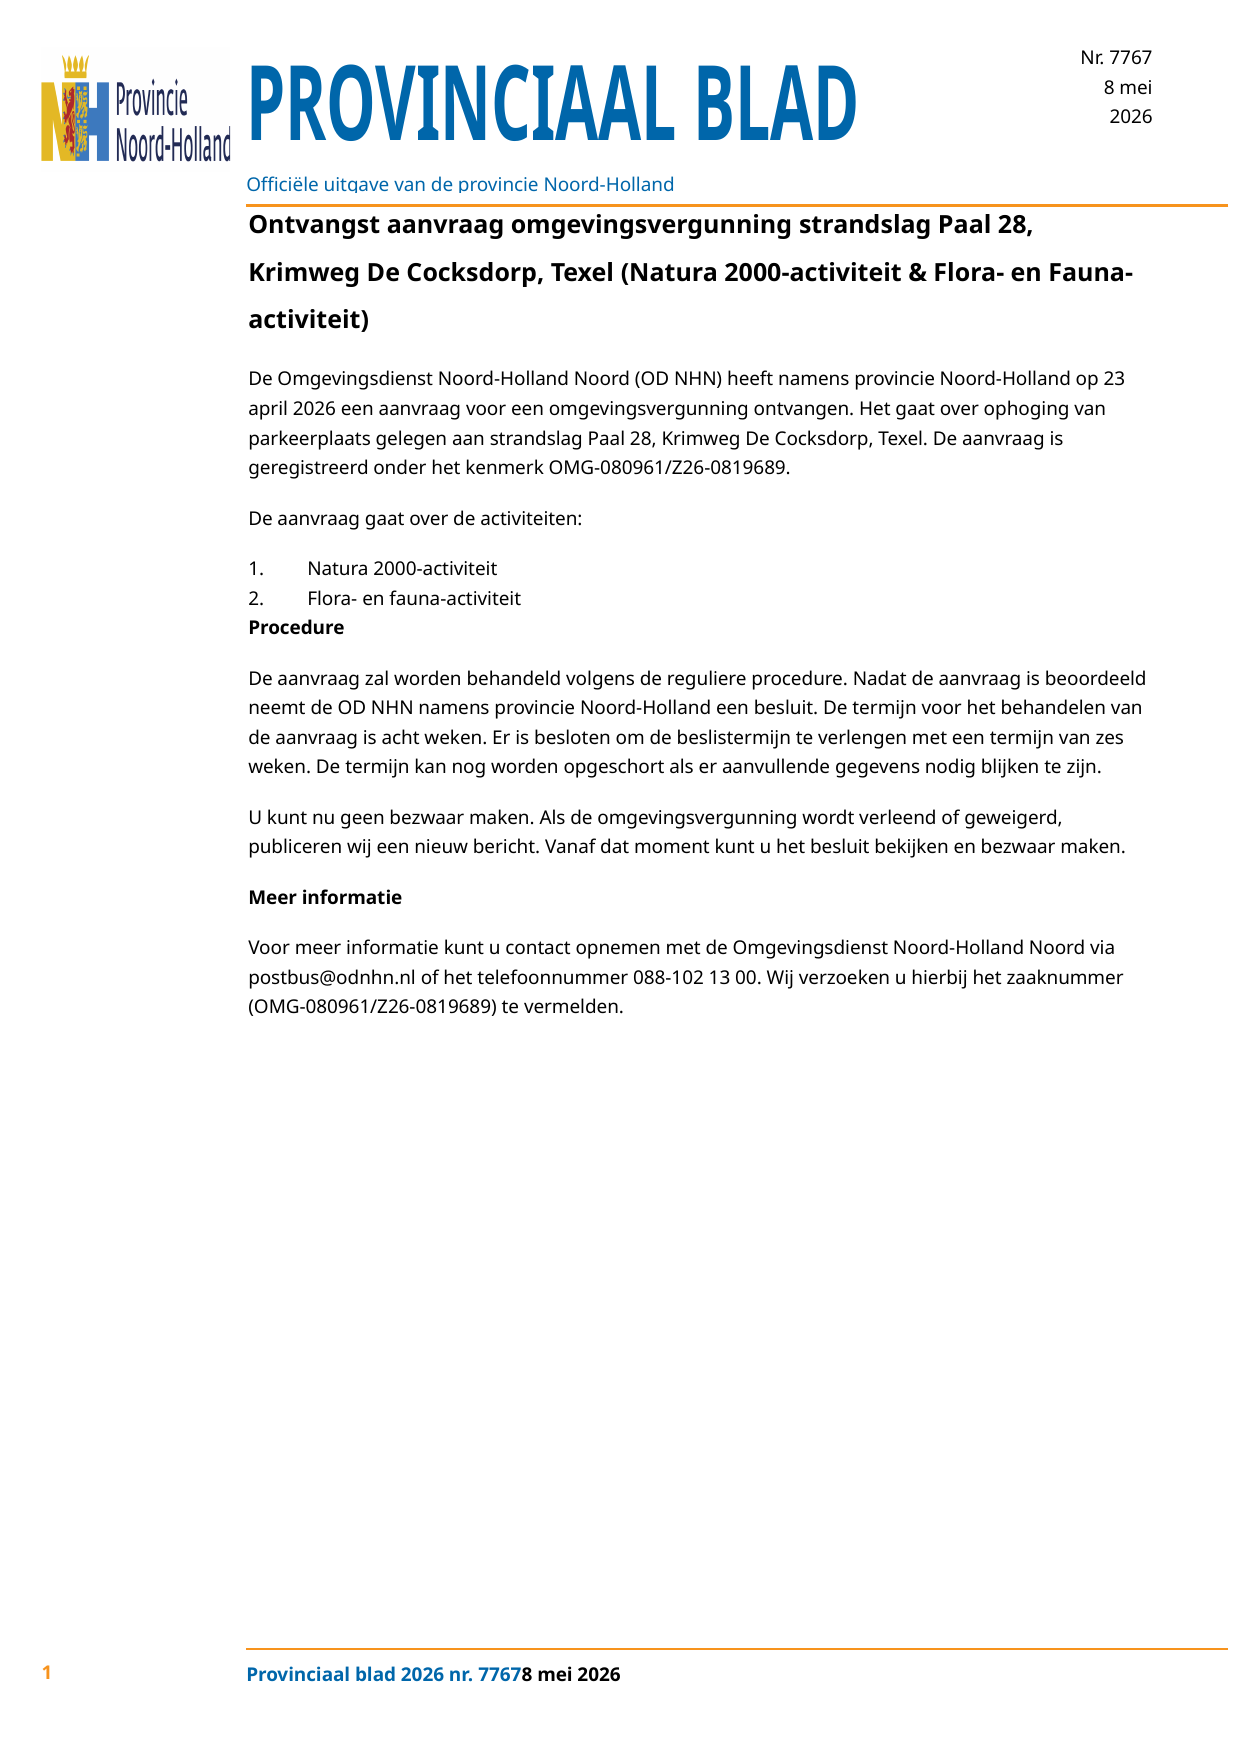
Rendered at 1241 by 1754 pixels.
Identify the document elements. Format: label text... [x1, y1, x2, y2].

text De Omgevingsdienst Noord-Holland Noord (OD NHN) heeft namens provincie Noord-Holland op 23 april 2026 een aanvraag voor een omgevingsvergunning ontvangen. Het gaat over ophoging van parkeerplaats gelegen aan strandslag Paal 28, Krimweg De Cocksdorp, Texel. De aanvraag is geregistreerd onder het kenmerk OMG-080961/Z26-0819689. [248, 366, 1152, 480]
text Procedure [248, 614, 1152, 640]
text U kunt nu geen bezwaar maken. Als de omgevingsvergunning wordt verleend of geweigerd, publiceren wij een nieuw bericht. Vanaf dat moment kunt u het besluit bekijken en bezwaar maken. [248, 804, 1152, 859]
picture [41, 47, 231, 172]
text Voor meer informatie kunt u contact opnemen met de Omgevingsdienst Noord-Holland Noord via postbus@odnhn.nl of het telefoonnummer 088-102 13 00. Wij verzoeken u hierbij het zaaknummer (OMG-080961/Z26-0819689) te vermelden. [248, 934, 1152, 1019]
text Ontvangst aanvraag omgevingsvergunning strandslag Paal 28, Krimweg De Cocksdorp, Texel (Natura 2000-activiteit & Flora- en Fauna-activiteit) [248, 207, 1152, 336]
text Meer informatie [248, 884, 1152, 909]
list Natura 2000-activiteit [248, 555, 1152, 581]
text De aanvraag zal worden behandeld volgens de reguliere procedure. Nadat de aanvraag is beoordeeld neemt de OD NHN namens provincie Noord-Holland een besluit. De termijn voor het behandelen van de aanvraag is acht weken. Er is besloten om de beslistermijn te verlengen met een termijn van zes weken. De termijn kan nog worden opgeschort als er aanvullende gegevens nodig blijken te zijn. [248, 665, 1152, 779]
text De aanvraag gaat over de activiteiten: [248, 505, 1152, 530]
list Flora- en fauna-activiteit [248, 585, 1152, 610]
